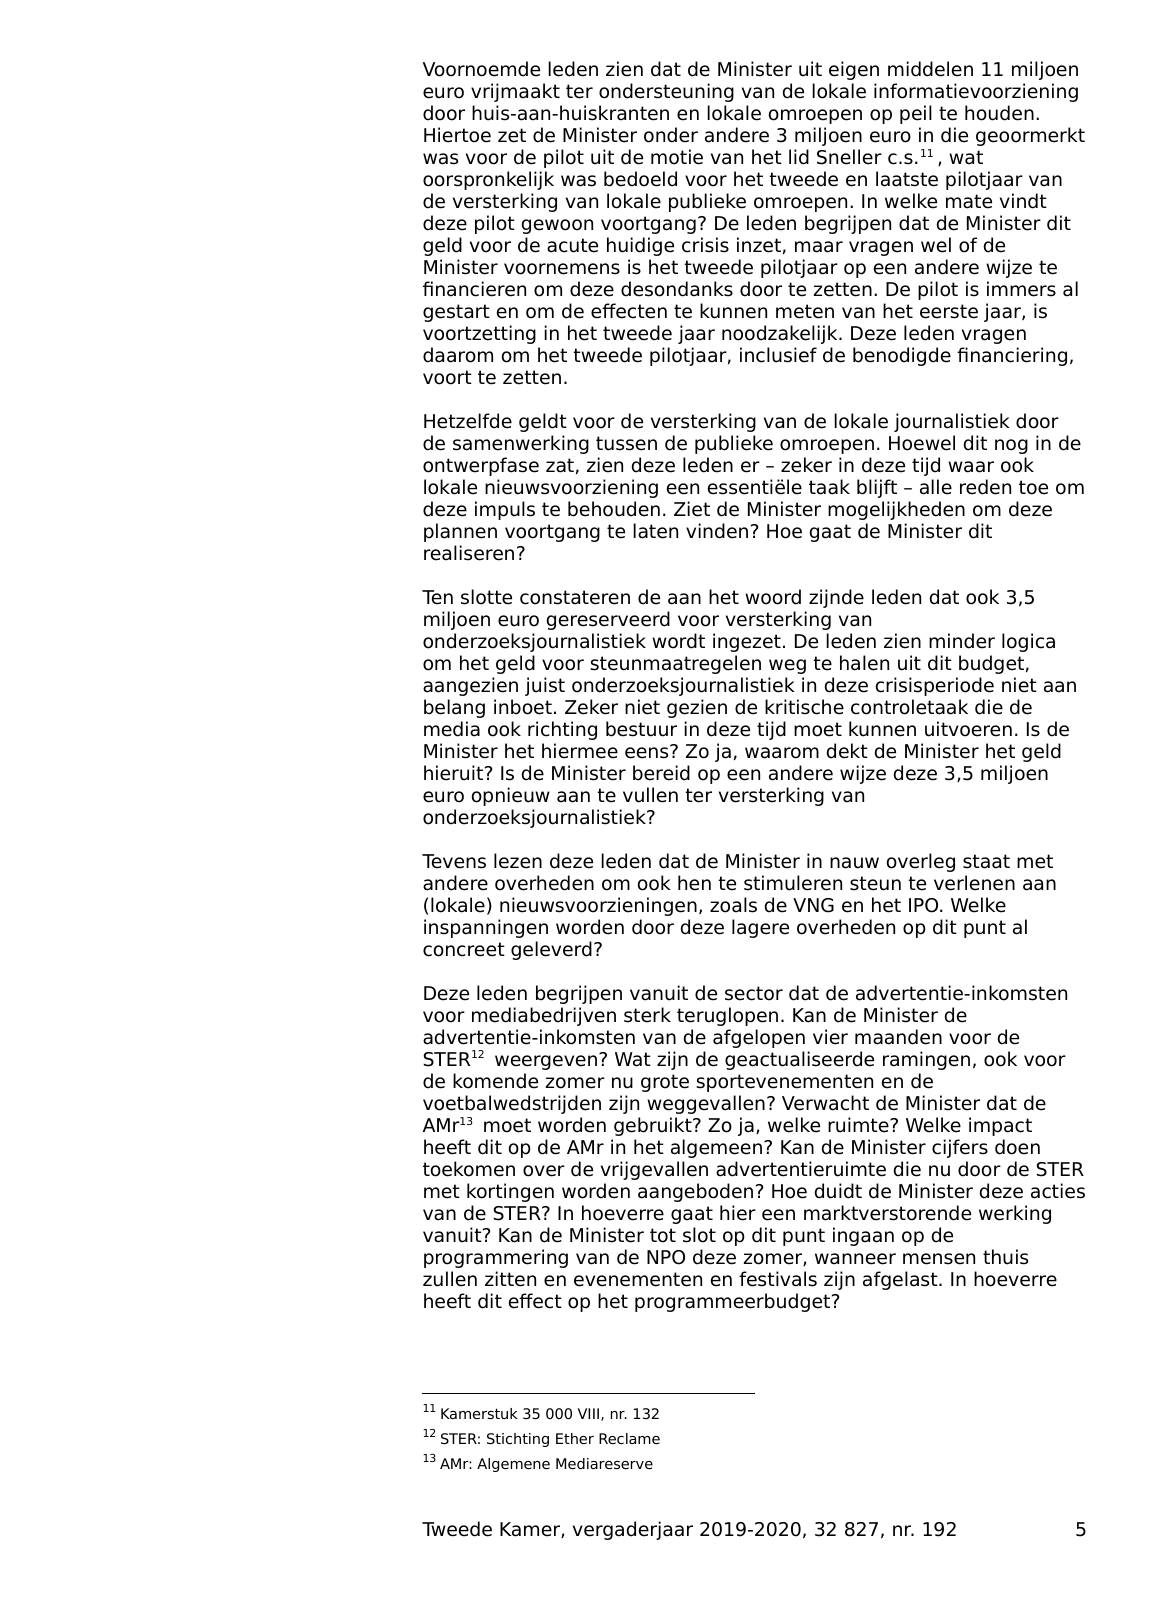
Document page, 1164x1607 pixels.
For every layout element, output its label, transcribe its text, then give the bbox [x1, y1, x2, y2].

text STER: Stichting Ether Reclame [422, 1427, 1087, 1449]
text AMr: Algemene Mediareserve [422, 1452, 1087, 1474]
text Voornoemde leden zien dat de Minister uit eigen middelen 11 miljoen euro vrijmaakt ter ondersteuning van de lokale informatievoorziening door huis-aan-huiskranten en lokale omroepen op peil te houden. Hiertoe zet de Minister onder andere 3 miljoen euro in die geoormerkt was voor de pilot uit de motie van het lid Sneller c.s., wat oorspronkelijk was bedoeld voor het tweede en laatste pilotjaar van de versterking van lokale publieke omroepen. In welke mate vindt deze pilot gewoon voortgang? De leden begrijpen dat de Minister dit geld voor de acute huidige crisis inzet, maar vragen wel of de Minister voornemens is het tweede pilotjaar op een andere wijze te financieren om deze desondanks door te zetten. De pilot is immers al gestart en om de effecten te kunnen meten van het eerste jaar, is voortzetting in het tweede jaar noodzakelijk. Deze leden vragen daarom om het tweede pilotjaar, inclusief de benodigde financiering, voort te zetten. [422, 59, 1087, 389]
text Kamerstuk 35 000 VIII, nr. 132 [422, 1402, 1087, 1424]
text Tevens lezen deze leden dat de Minister in nauw overleg staat met andere overheden om ook hen te stimuleren steun te verlenen aan (lokale) nieuwsvoorzieningen, zoals de VNG en het IPO. Welke inspanningen worden door deze lagere overheden op dit punt al concreet geleverd? [422, 851, 1087, 961]
text Hetzelfde geldt voor de versterking van de lokale journalistiek door de samenwerking tussen de publieke omroepen. Hoewel dit nog in de ontwerpfase zat, zien deze leden er – zeker in deze tijd waar ook lokale nieuwsvoorziening een essentiële taak blijft – alle reden toe om deze impuls te behouden. Ziet de Minister mogelijkheden om deze plannen voortgang te laten vinden? Hoe gaat de Minister dit realiseren? [422, 411, 1087, 565]
text Ten slotte constateren de aan het woord zijnde leden dat ook 3,5 miljoen euro gereserveerd voor versterking van onderzoeksjournalistiek wordt ingezet. De leden zien minder logica om het geld voor steunmaatregelen weg te halen uit dit budget, aangezien juist onderzoeksjournalistiek in deze crisisperiode niet aan belang inboet. Zeker niet gezien de kritische controletaak die de media ook richting bestuur in deze tijd moet kunnen uitvoeren. Is de Minister het hiermee eens? Zo ja, waarom dekt de Minister het geld hieruit? Is de Minister bereid op een andere wijze deze 3,5 miljoen euro opnieuw aan te vullen ter versterking van onderzoeksjournalistiek? [422, 587, 1087, 829]
text Deze leden begrijpen vanuit de sector dat de advertentie-inkomsten voor mediabedrijven sterk teruglopen. Kan de Minister de advertentie-inkomsten van de afgelopen vier maanden voor de STER weergeven? Wat zijn de geactualiseerde ramingen, ook voor de komende zomer nu grote sportevenementen en de voetbalwedstrijden zijn weggevallen? Verwacht de Minister dat de AMr moet worden gebruikt? Zo ja, welke ruimte? Welke impact heeft dit op de AMr in het algemeen? Kan de Minister cijfers doen toekomen over de vrijgevallen advertentieruimte die nu door de STER met kortingen worden aangeboden? Hoe duidt de Minister deze acties van de STER? In hoeverre gaat hier een marktverstorende werking vanuit? Kan de Minister tot slot op dit punt ingaan op de programmering van de NPO deze zomer, wanneer mensen thuis zullen zitten en evenementen en festivals zijn afgelast. In hoeverre heeft dit effect op het programmeerbudget? [422, 983, 1087, 1313]
